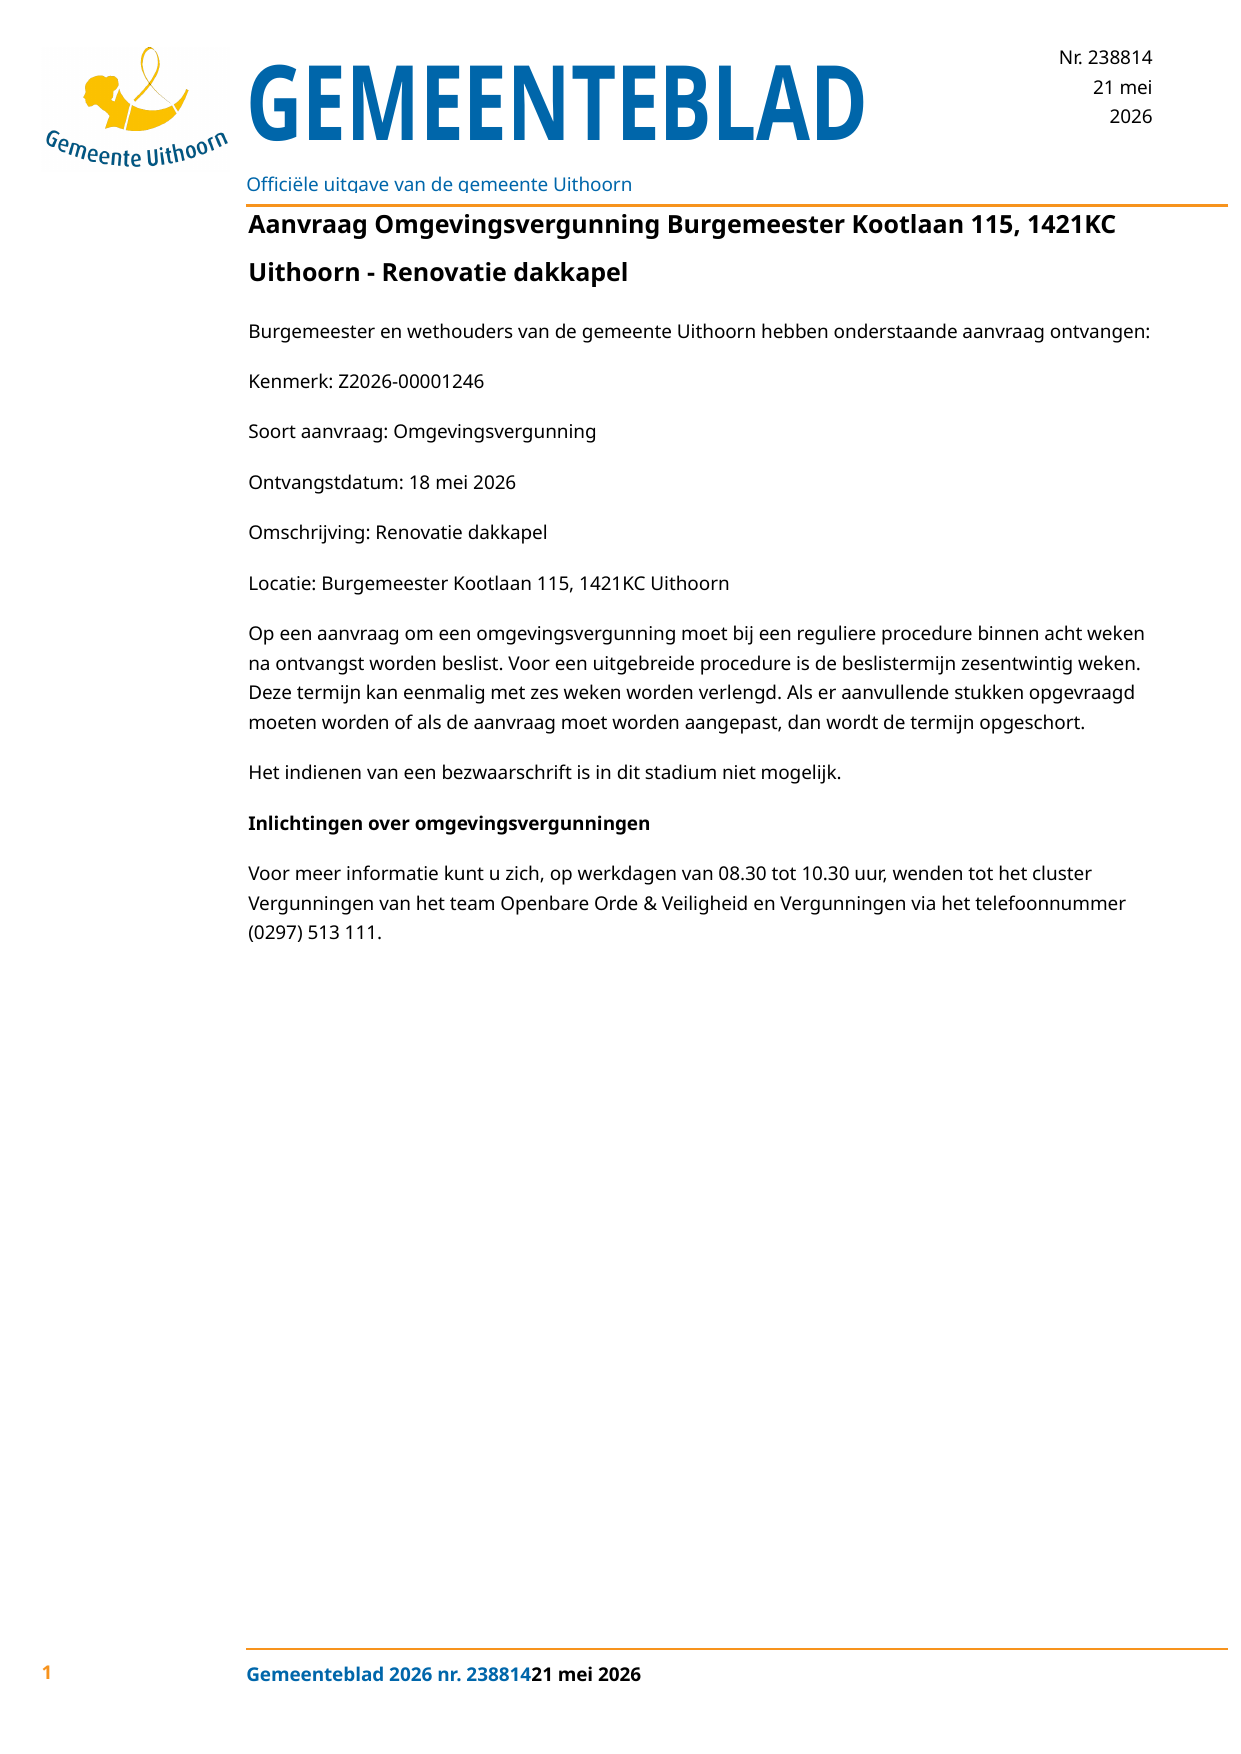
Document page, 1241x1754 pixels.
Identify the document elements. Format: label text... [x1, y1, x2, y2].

text Het indienen van een bezwaarschrift is in dit stadium niet mogelijk. [248, 759, 1152, 785]
text Inlichtingen over omgevingsvergunningen [248, 810, 1152, 836]
text Locatie: Burgemeester Kootlaan 115, 1421KC Uithoorn [248, 570, 1152, 596]
text Ontvangstdatum: 18 mei 2026 [248, 469, 1152, 495]
text Op een aanvraag om een omgevingsvergunning moet bij een reguliere procedure binnen acht weken na ontvangst worden beslist. Voor een uitgebreide procedure is de beslistermijn zesentwintig weken. Deze termijn kan eenmalig met zes weken worden verlengd. Als er aanvullende stukken opgevraagd moeten worden of als de aanvraag moet worden aangepast, dan wordt de termijn opgeschort. [248, 620, 1152, 735]
picture [41, 47, 231, 172]
text Soort aanvraag: Omgevingsvergunning [248, 419, 1152, 444]
text Kenmerk: Z2026-00001246 [248, 368, 1152, 394]
text Omschrijving: Renovatie dakkapel [248, 519, 1152, 545]
text Aanvraag Omgevingsvergunning Burgemeester Kootlaan 115, 1421KC Uithoorn - Renovatie dakkapel [248, 207, 1152, 288]
text Voor meer informatie kunt u zich, op werkdagen van 08.30 tot 10.30 uur, wenden tot het cluster Vergunningen van het team Openbare Orde & Veiligheid en Vergunningen via het telefoonnummer (0297) 513 111. [248, 860, 1152, 945]
text Burgemeester en wethouders van de gemeente Uithoorn hebben onderstaande aanvraag ontvangen: [248, 318, 1152, 344]
